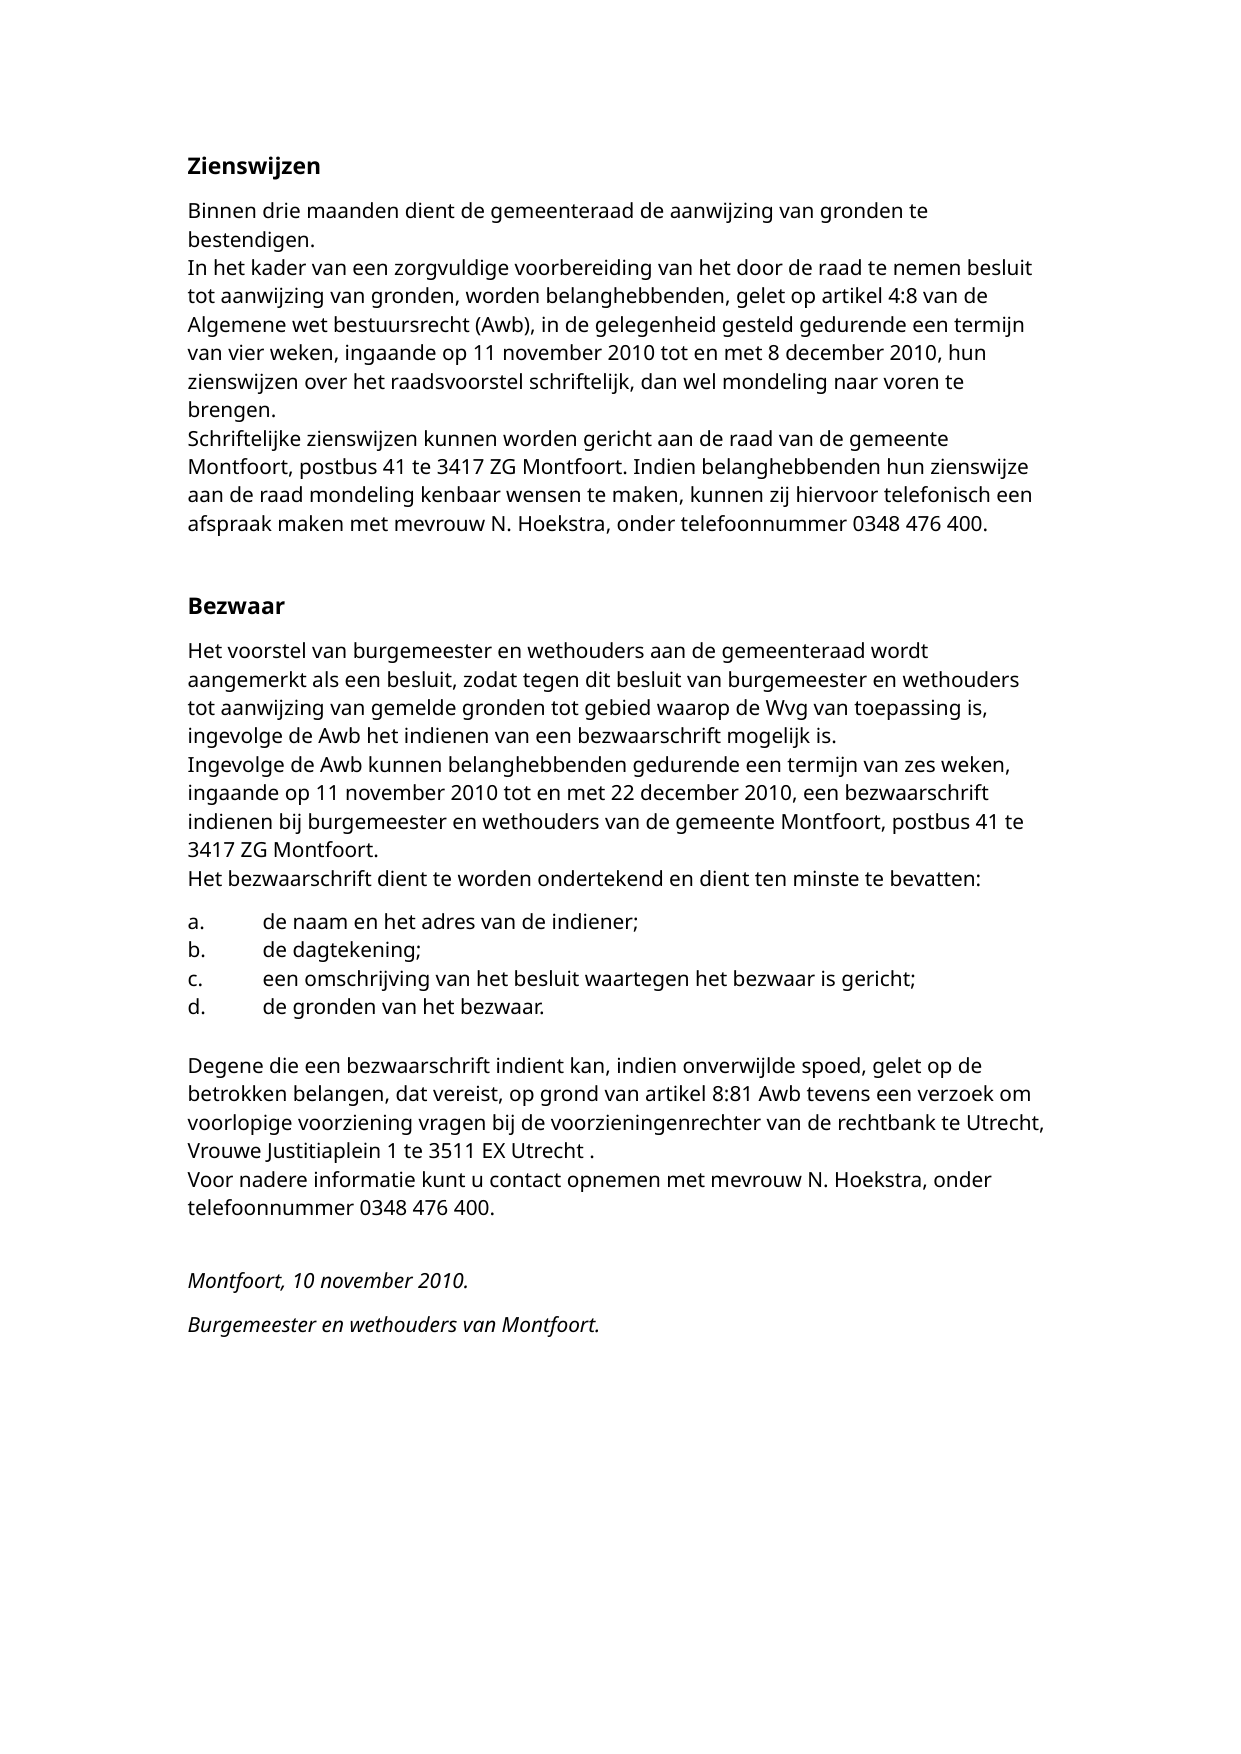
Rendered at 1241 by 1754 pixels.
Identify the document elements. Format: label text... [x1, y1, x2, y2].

text Het voorstel van burgemeester en wethouders aan de gemeenteraad wordt aangemerkt als een besluit, zodat tegen dit besluit van burgemeester en wethouders tot aanwijzing van gemelde gronden tot gebied waarop de Wvg van toepassing is, ingevolge de Awb het indienen van een bezwaarschrift mogelijk is. [187, 636, 1053, 750]
text Schriftelijke zienswijzen kunnen worden gericht aan de raad van de gemeente Montfoort, postbus 41 te 3417 ZG Montfoort. Indien belanghebbenden hun zienswijze aan de raad mondeling kenbaar wensen te maken, kunnen zij hiervoor telefonisch een afspraak maken met mevrouw N. Hoekstra, onder telefoonnummer 0348 476 400. [187, 424, 1053, 537]
text Montfoort, 10 november 2010. [187, 1267, 1053, 1295]
text Het bezwaarschrift dient te worden ondertekend en dient ten minste te bevatten: [187, 864, 1053, 892]
text Binnen drie maanden dient de gemeenteraad de aanwijzing van gronden te bestendigen. [187, 196, 1053, 253]
subtitle Zienswijzen [187, 150, 1053, 181]
text In het kader van een zorgvuldige voorbereiding van het door de raad te nemen besluit tot aanwijzing van gronden, worden belanghebbenden, gelet op artikel 4:8 van de Algemene wet bestuursrecht (Awb), in de gelegenheid gesteld gedurende een termijn van vier weken, ingaande op 11 november 2010 tot en met 8 december 2010, hun zienswijzen over het raadsvoorstel schriftelijk, dan wel mondeling naar voren te brengen. [187, 253, 1053, 424]
list een omschrijving van het besluit waartegen het bezwaar is gericht; [187, 964, 1053, 992]
list de naam en het adres van de indiener; [187, 907, 1053, 936]
text Voor nadere informatie kunt u contact opnemen met mevrouw N. Hoekstra, onder telefoonnummer 0348 476 400. [187, 1165, 1053, 1222]
list de dagtekening; [187, 936, 1053, 964]
text Burgemeester en wethouders van Montfoort. [187, 1310, 1053, 1338]
text Ingevolge de Awb kunnen belanghebbenden gedurende een termijn van zes weken, ingaande op 11 november 2010 tot en met 22 december 2010, een bezwaarschrift indienen bij burgemeester en wethouders van de gemeente Montfoort, postbus 41 te 3417 ZG Montfoort. [187, 750, 1053, 864]
text Degene die een bezwaarschrift indient kan, indien onverwijlde spoed, gelet op de betrokken belangen, dat vereist, op grond van artikel 8:81 Awb tevens een verzoek om voorlopige voorziening vragen bij de voorzieningenrechter van de rechtbank te Utrecht, Vrouwe Justitiaplein 1 te 3511 EX Utrecht . [187, 1051, 1053, 1165]
list de gronden van het bezwaar. [187, 992, 1053, 1021]
subtitle Bezwaar [187, 590, 1053, 621]
